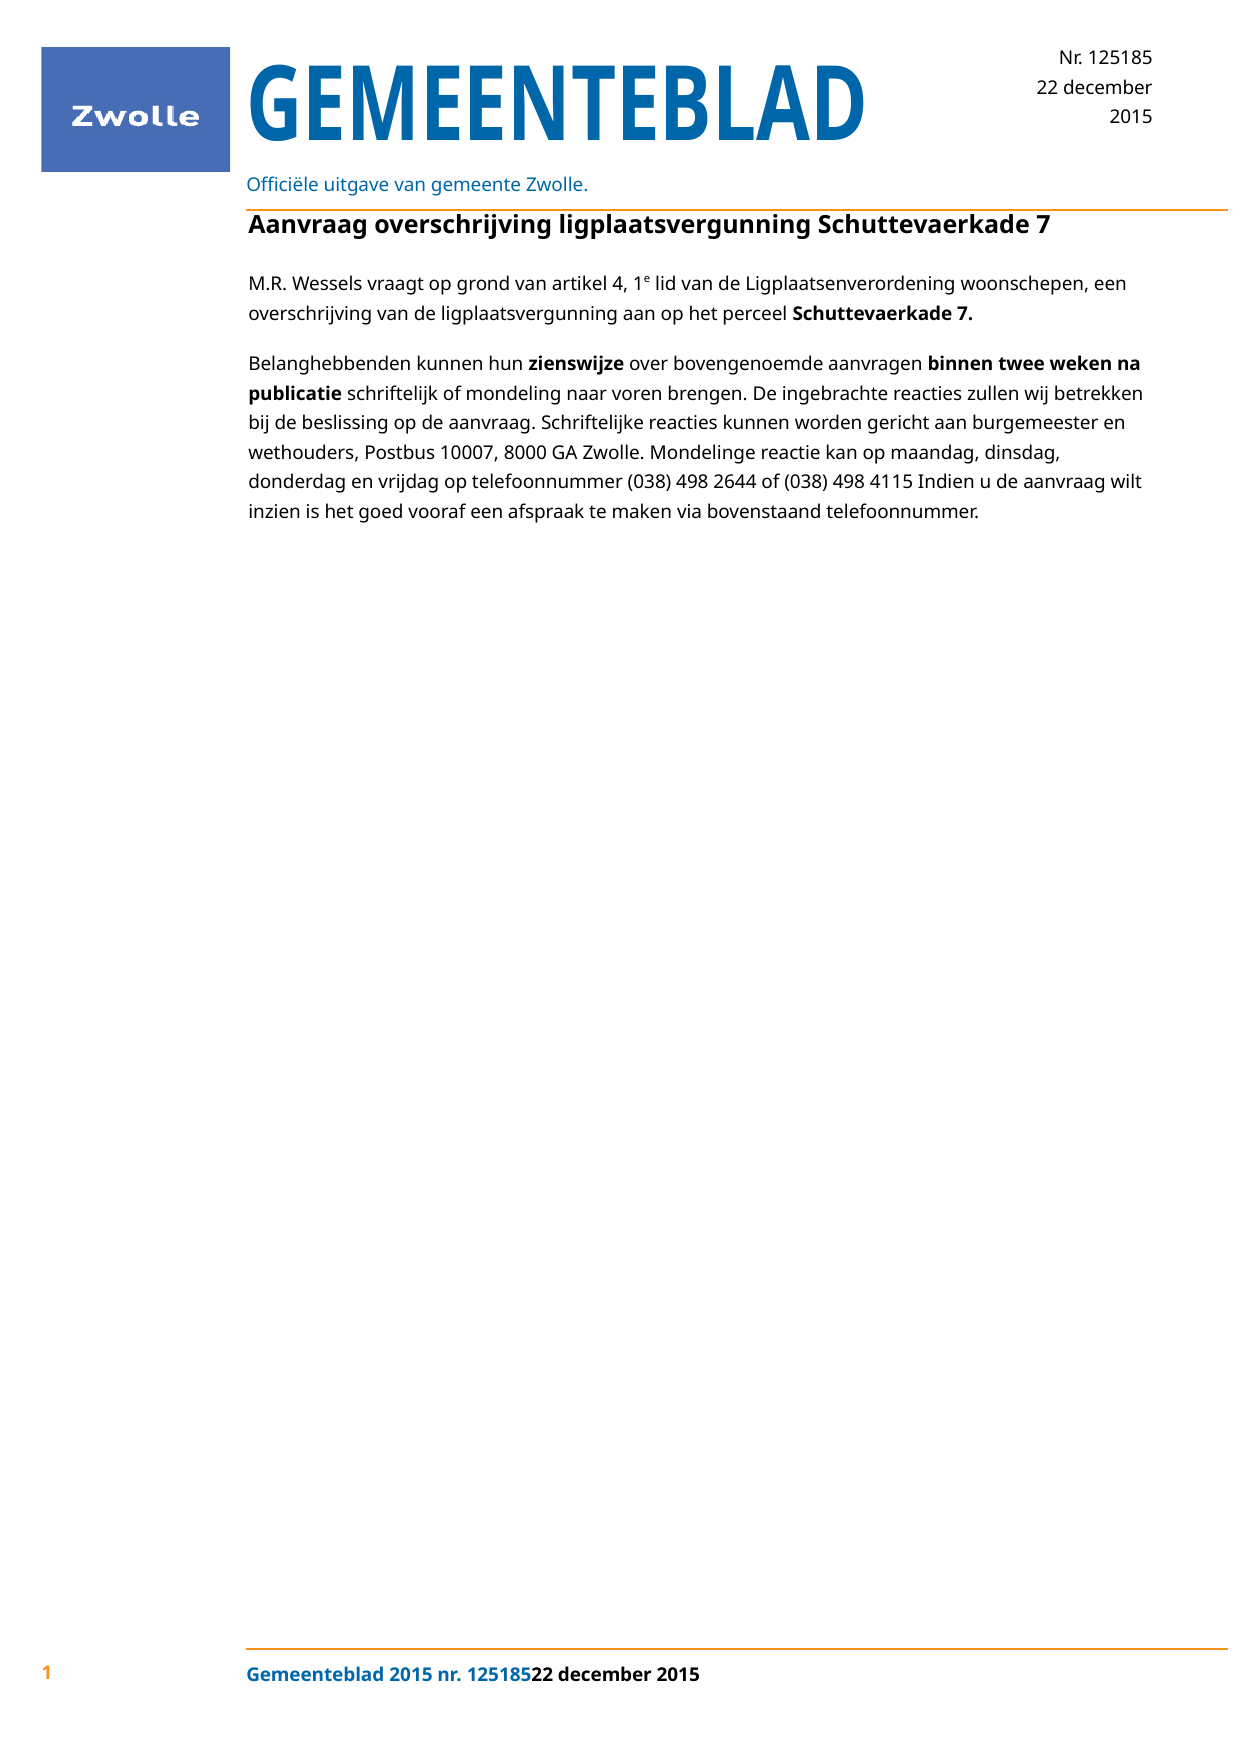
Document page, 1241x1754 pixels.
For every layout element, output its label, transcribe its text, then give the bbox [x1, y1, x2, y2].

picture [41, 47, 231, 172]
text M.R. Wessels vraagt op grond van artikel 4, 1e lid van de Ligplaatsenverordening woonschepen, een overschrijving van de ligplaatsvergunning aan op het perceel Schuttevaerkade 7. [248, 270, 1152, 326]
text Aanvraag overschrijving ligplaatsvergunning Schuttevaerkade 7 [248, 211, 1152, 241]
text Belanghebbenden kunnen hun zienswijze over bovengenoemde aanvragen binnen twee weken na publicatie schriftelijk of mondeling naar voren brengen. De ingebrachte reacties zullen wij betrekken bij de beslissing op de aanvraag. Schriftelijke reacties kunnen worden gericht aan burgemeester en wethouders, Postbus 10007, 8000 GA Zwolle. Mondelinge reactie kan op maandag, dinsdag, donderdag en vrijdag op telefoonnummer (038) 498 2644 of (038) 498 4115 Indien u de aanvraag wilt inzien is het goed vooraf een afspraak te maken via bovenstaand telefoonnummer. [248, 350, 1152, 524]
